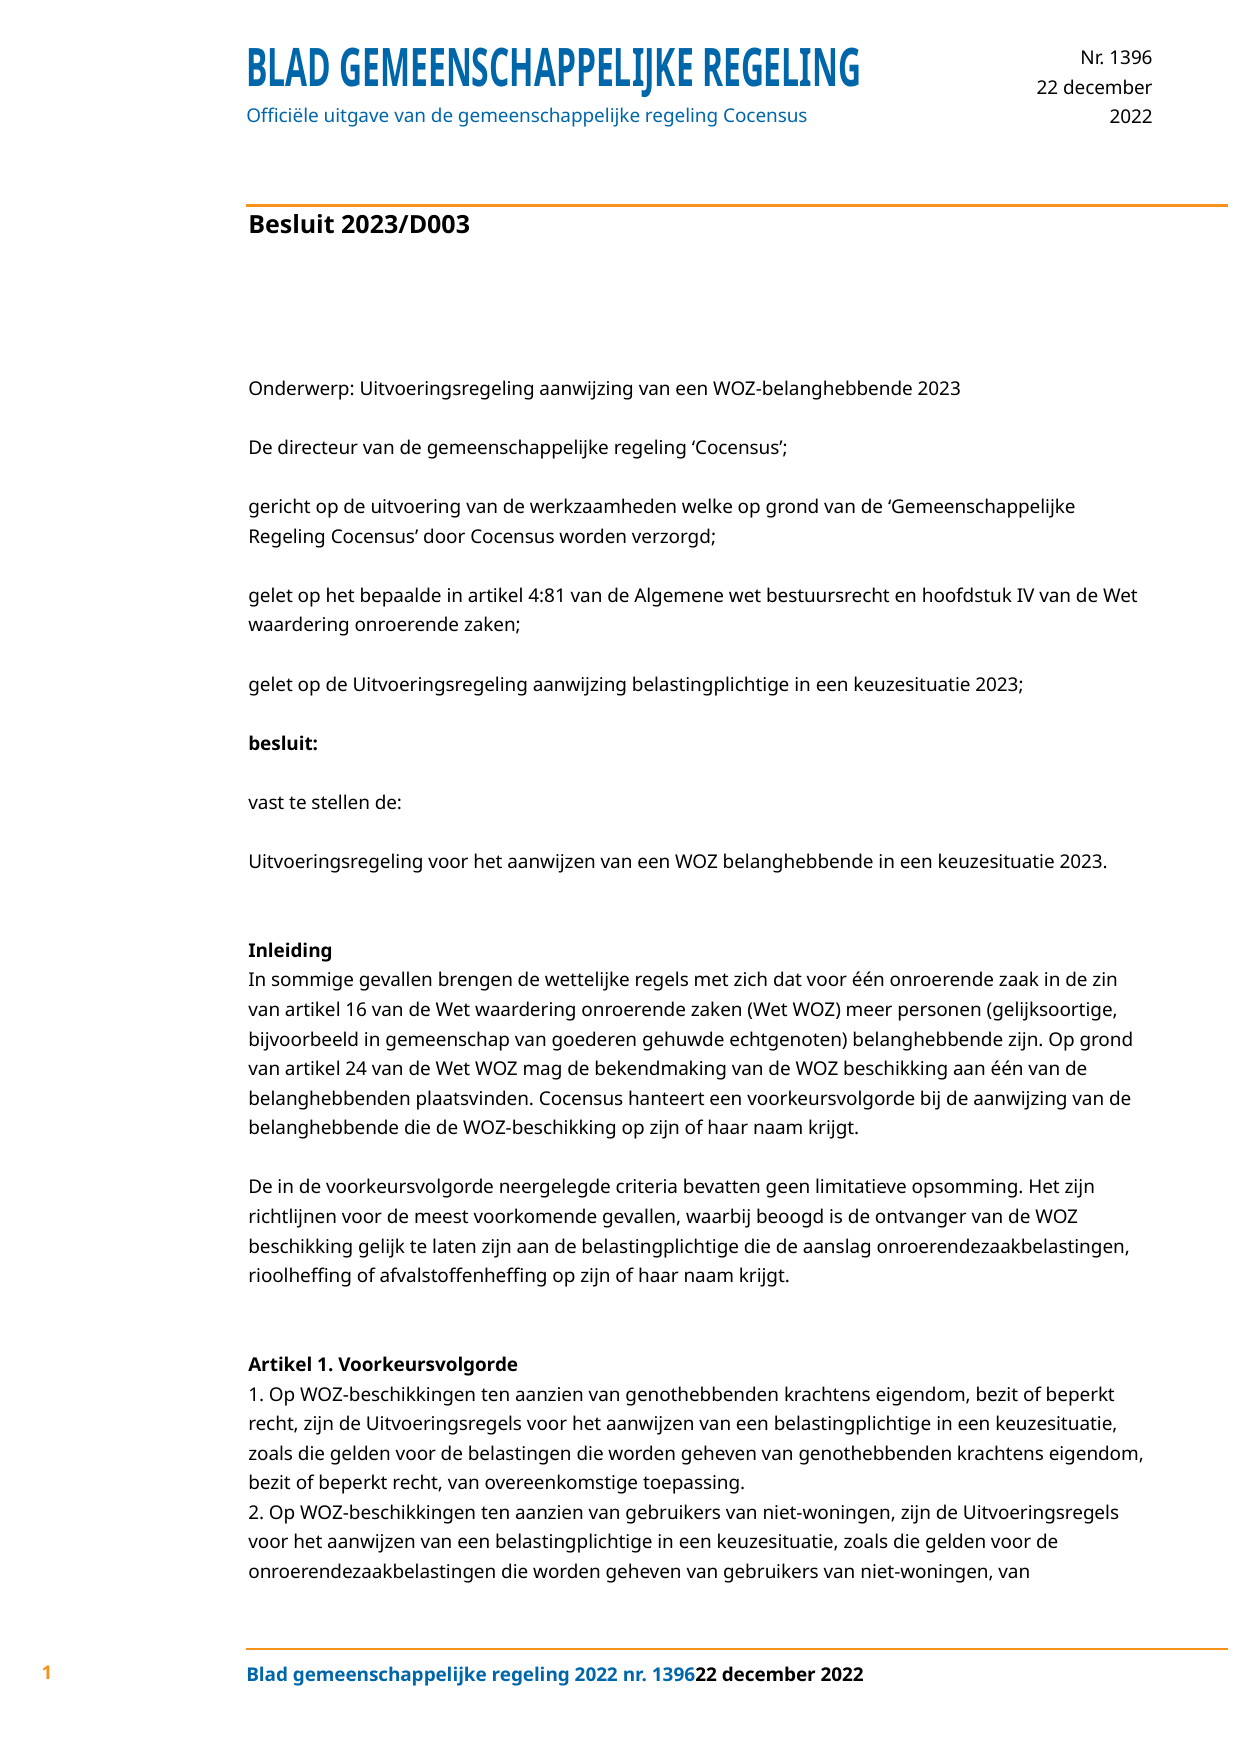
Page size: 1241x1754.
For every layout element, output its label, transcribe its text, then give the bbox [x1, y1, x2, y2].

text besluit: [248, 730, 1152, 756]
text 1. Op WOZ-beschikkingen ten aanzien van genothebbenden krachtens eigendom, bezit of beperkt recht, zijn de Uitvoeringsregels voor het aanwijzen van een belastingplichtige in een keuzesituatie, zoals die gelden voor de belastingen die worden geheven van genothebbenden krachtens eigendom, bezit of beperkt recht, van overeenkomstige toepassing. [248, 1381, 1152, 1495]
text In sommige gevallen brengen de wettelijke regels met zich dat voor één onroerende zaak in de zin van artikel 16 van de Wet waardering onroerende zaken (Wet WOZ) meer personen (gelijksoortige, bijvoorbeeld in gemeenschap van goederen gehuwde echtgenoten) belanghebbende zijn. Op grond van artikel 24 van de Wet WOZ mag de bekendmaking van de WOZ beschikking aan één van de belanghebbenden plaatsvinden. Cocensus hanteert een voorkeursvolgorde bij de aanwijzing van de belanghebbende die de WOZ-beschikking op zijn of haar naam krijgt. [248, 967, 1152, 1140]
text De directeur van de gemeenschappelijke regeling ‘Cocensus’; [248, 434, 1152, 460]
text gericht op de uitvoering van de werkzaamheden welke op grond van de ‘Gemeenschappelijke Regeling Cocensus’ door Cocensus worden verzorgd; [248, 493, 1152, 548]
text Besluit 2023/D003 [248, 207, 1152, 241]
picture [41, 47, 231, 172]
text vast te stellen de: [248, 789, 1152, 815]
text Onderwerp: Uitvoeringsregeling aanwijzing van een WOZ-belanghebbende 2023 [248, 375, 1152, 401]
text Uitvoeringsregeling voor het aanwijzen van een WOZ belanghebbende in een keuzesituatie 2023. [248, 848, 1152, 874]
text De in de voorkeursvolgorde neergelegde criteria bevatten geen limitatieve opsomming. Het zijn richtlijnen voor de meest voorkomende gevallen, waarbij beoogd is de ontvanger van de WOZ beschikking gelijk te laten zijn aan de belastingplichtige die de aanslag onroerendezaakbelastingen, rioolheffing of afvalstoffenheffing op zijn of haar naam krijgt. [248, 1174, 1152, 1288]
text Artikel 1. Voorkeursvolgorde [248, 1351, 1152, 1377]
text gelet op het bepaalde in artikel 4:81 van de Algemene wet bestuursrecht en hoofdstuk IV van de Wet waardering onroerende zaken; [248, 582, 1152, 637]
text 2. Op WOZ-beschikkingen ten aanzien van gebruikers van niet-woningen, zijn de Uitvoeringsregels voor het aanwijzen van een belastingplichtige in een keuzesituatie, zoals die gelden voor de onroerendezaakbelastingen die worden geheven van gebruikers van niet-woningen, van [248, 1499, 1152, 1584]
text gelet op de Uitvoeringsregeling aanwijzing belastingplichtige in een keuzesituatie 2023; [248, 671, 1152, 696]
text Inleiding [248, 937, 1152, 963]
